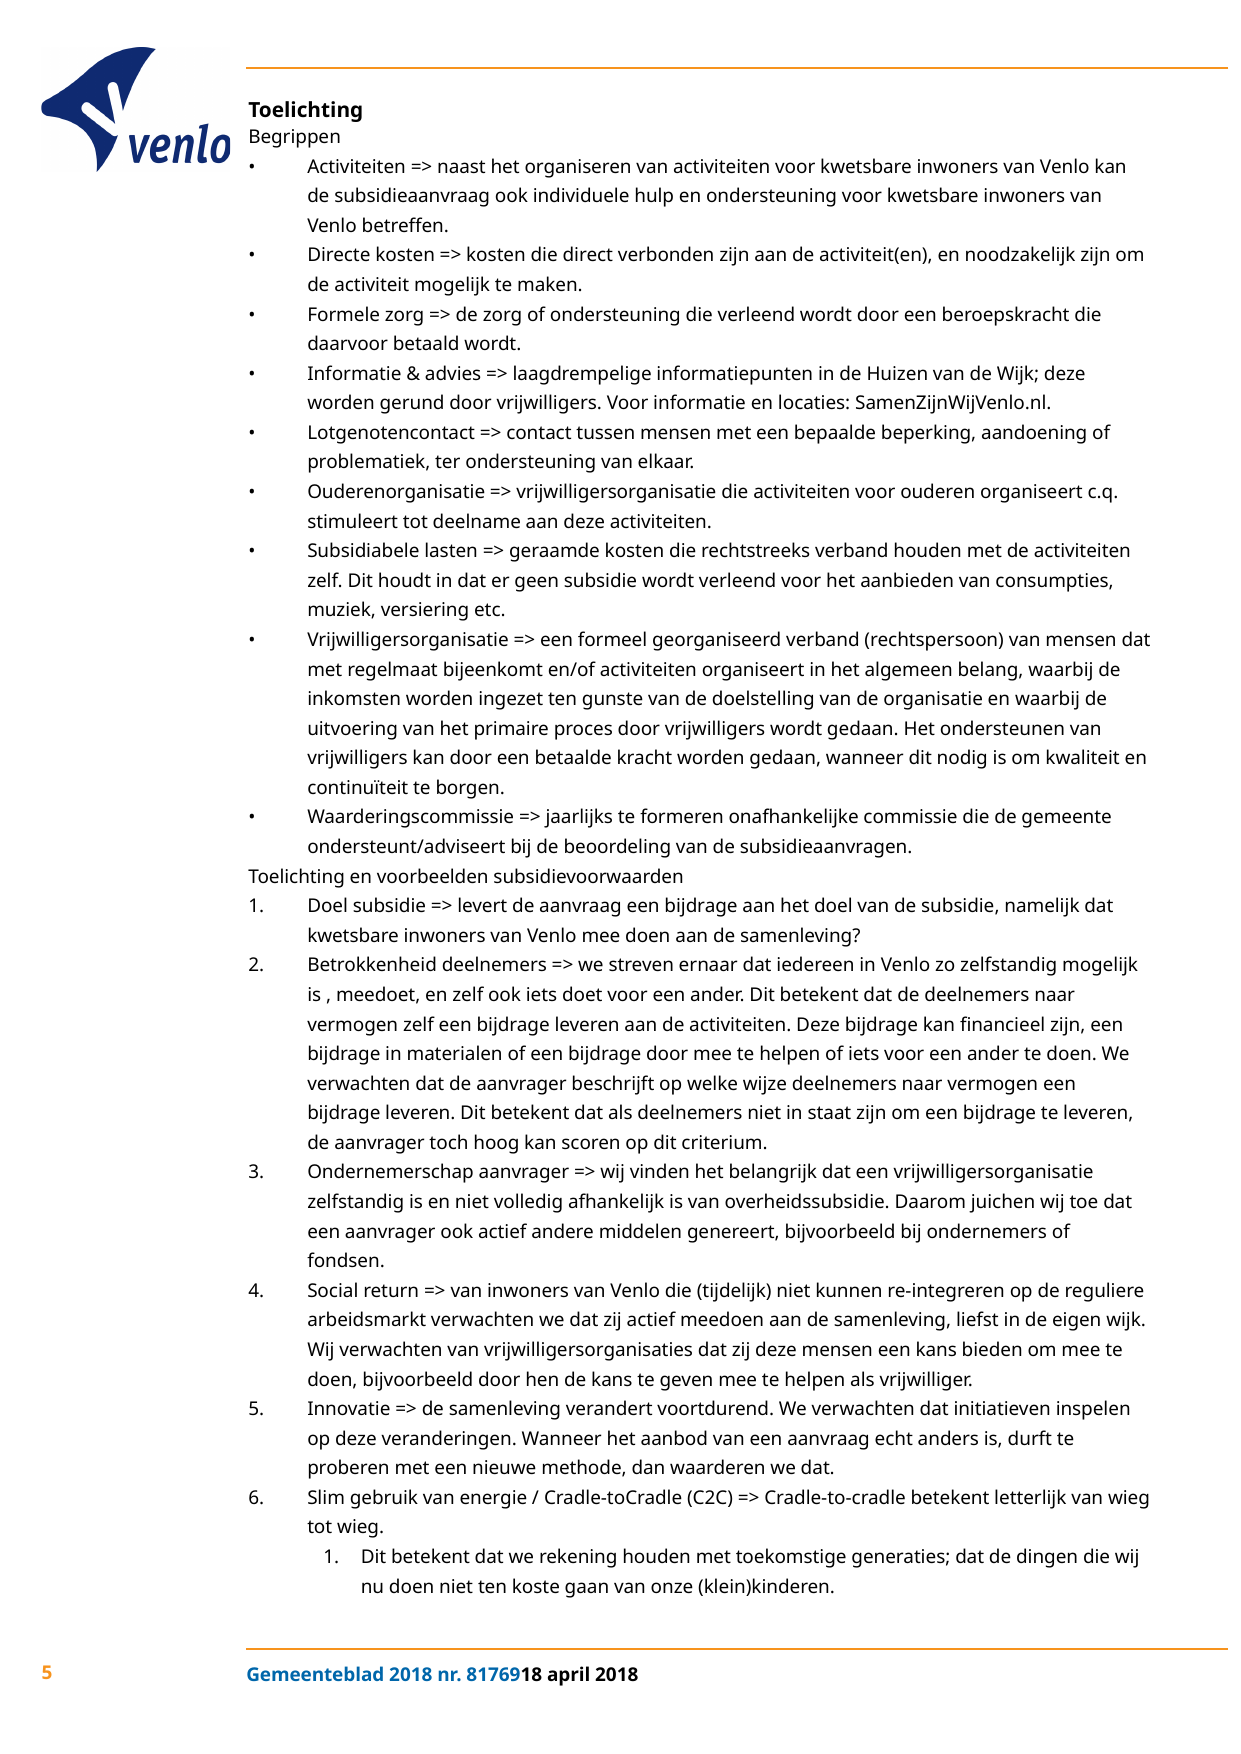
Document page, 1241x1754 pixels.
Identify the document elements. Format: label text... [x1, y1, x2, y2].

list Informatie & advies => laagdrempelige informatiepunten in de Huizen van de Wijk; deze worden gerund door vrijwilligers. Voor informatie en locaties: SamenZijnWijVenlo.nl. [248, 360, 1152, 415]
text Begrippen [248, 123, 1152, 149]
list Slim gebruik van energie / Cradle-toCradle (C2C) => Cradle-to-cradle betekent letterlijk van wieg tot wieg. [248, 1484, 1152, 1539]
text Toelichting [248, 95, 1152, 123]
list Lotgenotencontact => contact tussen mensen met een bepaalde beperking, aandoening of problematiek, ter ondersteuning van elkaar. [248, 419, 1152, 474]
list Innovatie => de samenleving verandert voortdurend. We verwachten dat initiatieven inspelen op deze veranderingen. Wanneer het aanbod van een aanvraag echt anders is, durft te proberen met een nieuwe methode, dan waarderen we dat. [248, 1395, 1152, 1480]
list Betrokkenheid deelnemers => we streven ernaar dat iedereen in Venlo zo zelfstandig mogelijk is , meedoet, en zelf ook iets doet voor een ander. Dit betekent dat de deelnemers naar vermogen zelf een bijdrage leveren aan de activiteiten. Deze bijdrage kan financieel zijn, een bijdrage in materialen of een bijdrage door mee te helpen of iets voor een ander te doen. We verwachten dat de aanvrager beschrijft op welke wijze deelnemers naar vermogen een bijdrage leveren. Dit betekent dat als deelnemers niet in staat zijn om een bijdrage te leveren, de aanvrager toch hoog kan scoren op dit criterium. [248, 952, 1152, 1155]
list Waarderingscommissie => jaarlijks te formeren onafhankelijke commissie die de gemeente ondersteunt/adviseert bij de beoordeling van de subsidieaanvragen. [248, 804, 1152, 859]
list Social return => van inwoners van Venlo die (tijdelijk) niet kunnen re-integreren op de reguliere arbeidsmarkt verwachten we dat zij actief meedoen aan de samenleving, liefst in de eigen wijk. Wij verwachten van vrijwilligersorganisaties dat zij deze mensen een kans bieden om mee te doen, bijvoorbeeld door hen de kans te geven mee te helpen als vrijwilliger. [248, 1277, 1152, 1392]
list Formele zorg => de zorg of ondersteuning die verleend wordt door een beroepskracht die daarvoor betaald wordt. [248, 301, 1152, 356]
list Dit betekent dat we rekening houden met toekomstige generaties; dat de dingen die wij nu doen niet ten koste gaan van onze (klein)kinderen. [323, 1543, 1152, 1599]
list Subsidiabele lasten => geraamde kosten die rechtstreeks verband houden met de activiteiten zelf. Dit houdt in dat er geen subsidie wordt verleend voor het aanbieden van consumpties, muziek, versiering etc. [248, 537, 1152, 622]
list Vrijwilligersorganisatie => een formeel georganiseerd verband (rechtspersoon) van mensen dat met regelmaat bijeenkomt en/of activiteiten organiseert in het algemeen belang, waarbij de inkomsten worden ingezet ten gunste van de doelstelling van de organisatie en waarbij de uitvoering van het primaire proces door vrijwilligers wordt gedaan. Het ondersteunen van vrijwilligers kan door een betaalde kracht worden gedaan, wanneer dit nodig is om kwaliteit en continuïteit te borgen. [248, 626, 1152, 800]
list Doel subsidie => levert de aanvraag een bijdrage aan het doel van de subsidie, namelijk dat kwetsbare inwoners van Venlo mee doen aan de samenleving? [248, 892, 1152, 948]
text Toelichting en voorbeelden subsidievoorwaarden [248, 863, 1152, 889]
list Ouderenorganisatie => vrijwilligersorganisatie die activiteiten voor ouderen organiseert c.q. stimuleert tot deelname aan deze activiteiten. [248, 478, 1152, 534]
list Ondernemerschap aanvrager => wij vinden het belangrijk dat een vrijwilligersorganisatie zelfstandig is en niet volledig afhankelijk is van overheidssubsidie. Daarom juichen wij toe dat een aanvrager ook actief andere middelen genereert, bijvoorbeeld bij ondernemers of fondsen. [248, 1159, 1152, 1273]
list Activiteiten => naast het organiseren van activiteiten voor kwetsbare inwoners van Venlo kan de subsidieaanvraag ook individuele hulp en ondersteuning voor kwetsbare inwoners van Venlo betreffen. [248, 153, 1152, 238]
list Directe kosten => kosten die direct verbonden zijn aan de activiteit(en), en noodzakelijk zijn om de activiteit mogelijk te maken. [248, 242, 1152, 297]
picture [41, 47, 231, 172]
